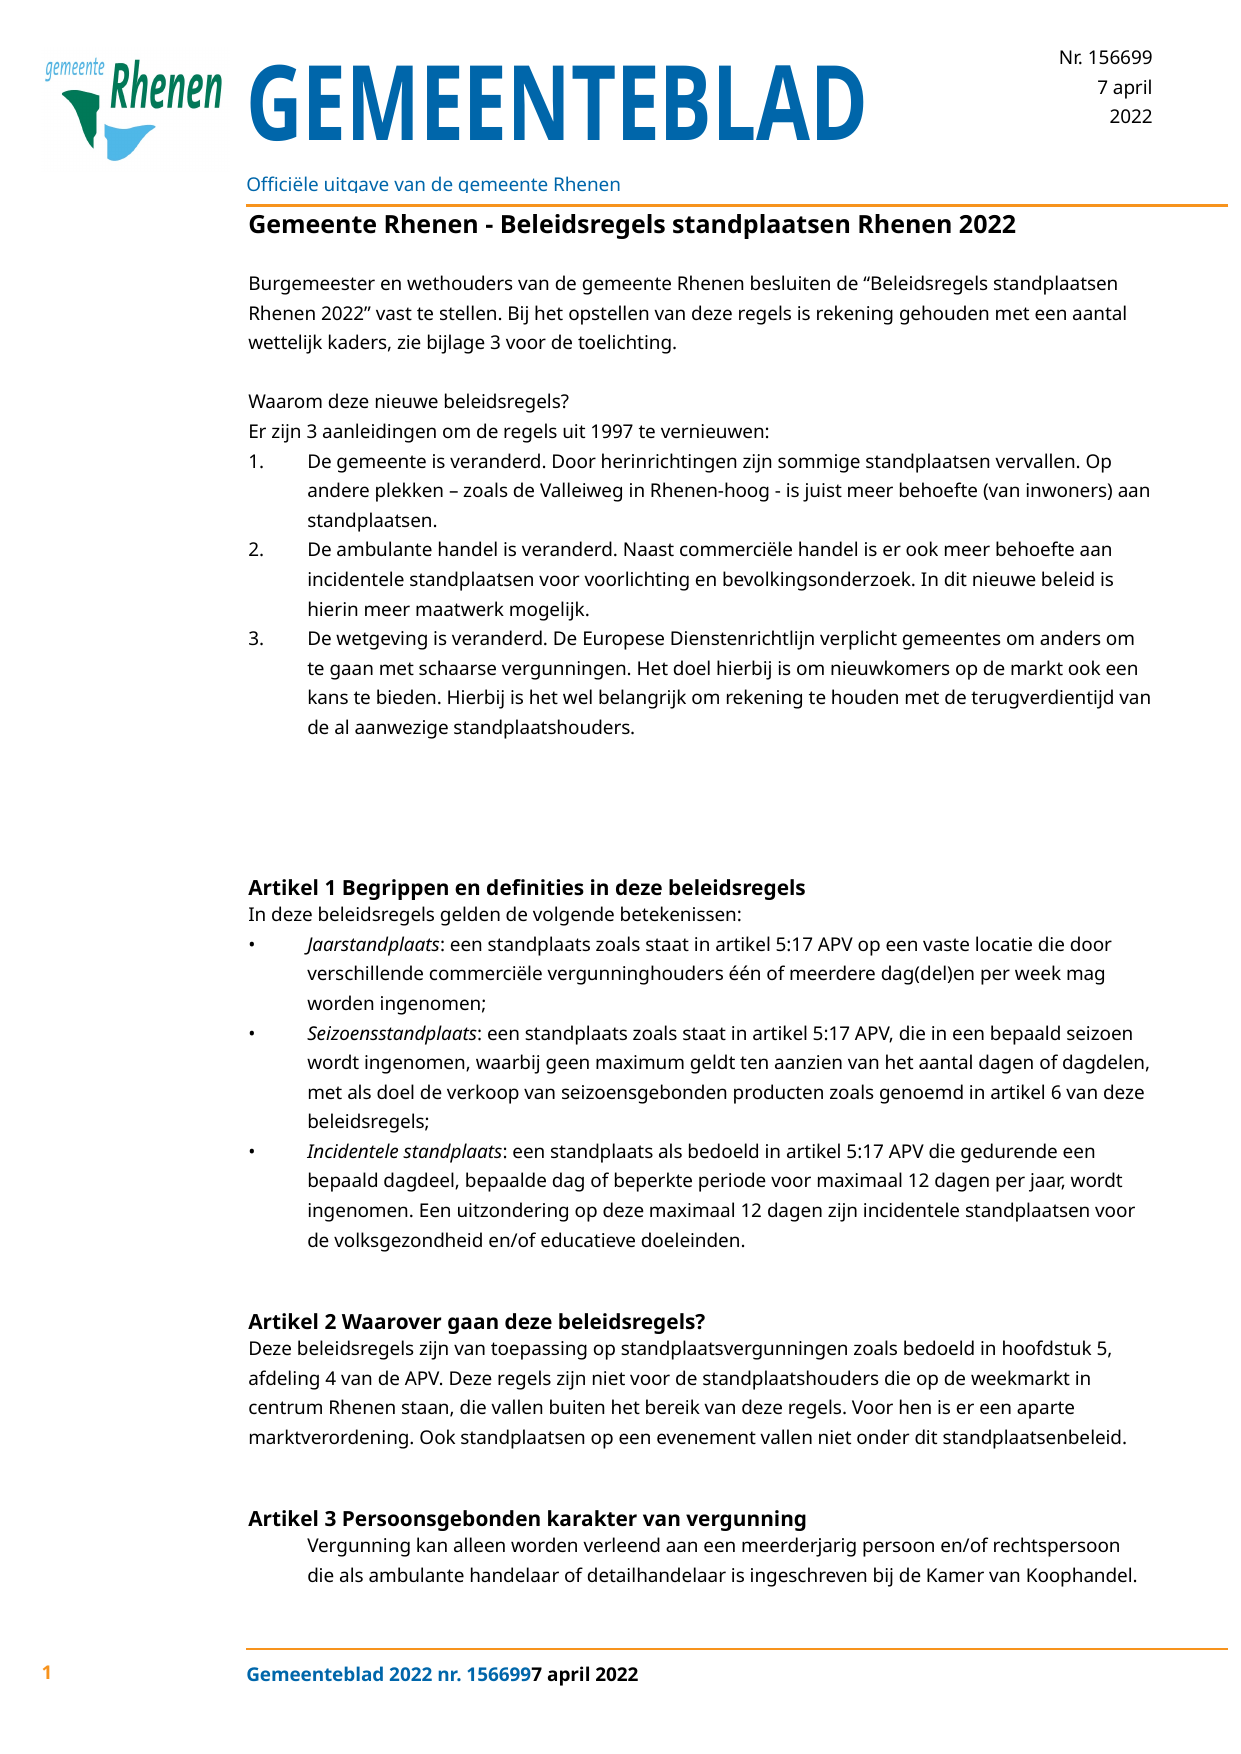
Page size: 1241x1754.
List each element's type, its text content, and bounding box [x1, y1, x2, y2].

list Jaarstandplaats: een standplaats zoals staat in artikel 5:17 APV op een vaste locatie die door verschillende commerciële vergunninghouders één of meerdere dag(del)en per week mag worden ingenomen; [248, 931, 1152, 1016]
list De gemeente is veranderd. Door herinrichtingen zijn sommige standplaatsen vervallen. Op andere plekken – zoals de Valleiweg in Rhenen-hoog - is juist meer behoefte (van inwoners) aan standplaatsen. [248, 448, 1152, 533]
list Vergunning kan alleen worden verleend aan een meerderjarig persoon en/of rechtspersoon die als ambulante handelaar of detailhandelaar is ingeschreven bij de Kamer van Koophandel. [248, 1532, 1152, 1588]
text Artikel 1 Begrippen en definities in deze beleidsregels [248, 873, 1152, 901]
text Artikel 3 Persoonsgebonden karakter van vergunning [248, 1504, 1152, 1532]
text Gemeente Rhenen - Beleidsregels standplaatsen Rhenen 2022 [248, 207, 1152, 241]
text Waarom deze nieuwe beleidsregels? [248, 389, 1152, 414]
text Artikel 2 Waarover gaan deze beleidsregels? [248, 1307, 1152, 1335]
text Deze beleidsregels zijn van toepassing op standplaatsvergunningen zoals bedoeld in hoofdstuk 5, afdeling 4 van de APV. Deze regels zijn niet voor de standplaatshouders die op de weekmarkt in centrum Rhenen staan, die vallen buiten het bereik van deze regels. Voor hen is er een aparte marktverordening. Ook standplaatsen op een evenement vallen niet onder dit standplaatsenbeleid. [248, 1335, 1152, 1450]
list De wetgeving is veranderd. De Europese Dienstenrichtlijn verplicht gemeentes om anders om te gaan met schaarse vergunningen. Het doel hierbij is om nieuwkomers op de markt ook een kans te bieden. Hierbij is het wel belangrijk om rekening te houden met de terugverdientijd van de al aanwezige standplaatshouders. [248, 625, 1152, 740]
picture [41, 47, 231, 172]
list Incidentele standplaats: een standplaats als bedoeld in artikel 5:17 APV die gedurende een bepaald dagdeel, bepaalde dag of beperkte periode voor maximaal 12 dagen per jaar, wordt ingenomen. Een uitzondering op deze maximaal 12 dagen zijn incidentele standplaatsen voor de volksgezondheid en/of educatieve doeleinden. [248, 1138, 1152, 1252]
text Burgemeester en wethouders van de gemeente Rhenen besluiten de “Beleidsregels standplaatsen Rhenen 2022” vast te stellen. Bij het opstellen van deze regels is rekening gehouden met een aantal wettelijk kaders, zie bijlage 3 voor de toelichting. [248, 270, 1152, 355]
text In deze beleidsregels gelden de volgende betekenissen: [248, 901, 1152, 927]
list De ambulante handel is veranderd. Naast commerciële handel is er ook meer behoefte aan incidentele standplaatsen voor voorlichting en bevolkingsonderzoek. In dit nieuwe beleid is hierin meer maatwerk mogelijk. [248, 537, 1152, 621]
list Seizoensstandplaats: een standplaats zoals staat in artikel 5:17 APV, die in een bepaald seizoen wordt ingenomen, waarbij geen maximum geldt ten aanzien van het aantal dagen of dagdelen, met als doel de verkoop van seizoensgebonden producten zoals genoemd in artikel 6 van deze beleidsregels; [248, 1020, 1152, 1134]
text Er zijn 3 aanleidingen om de regels uit 1997 te vernieuwen: [248, 418, 1152, 444]
